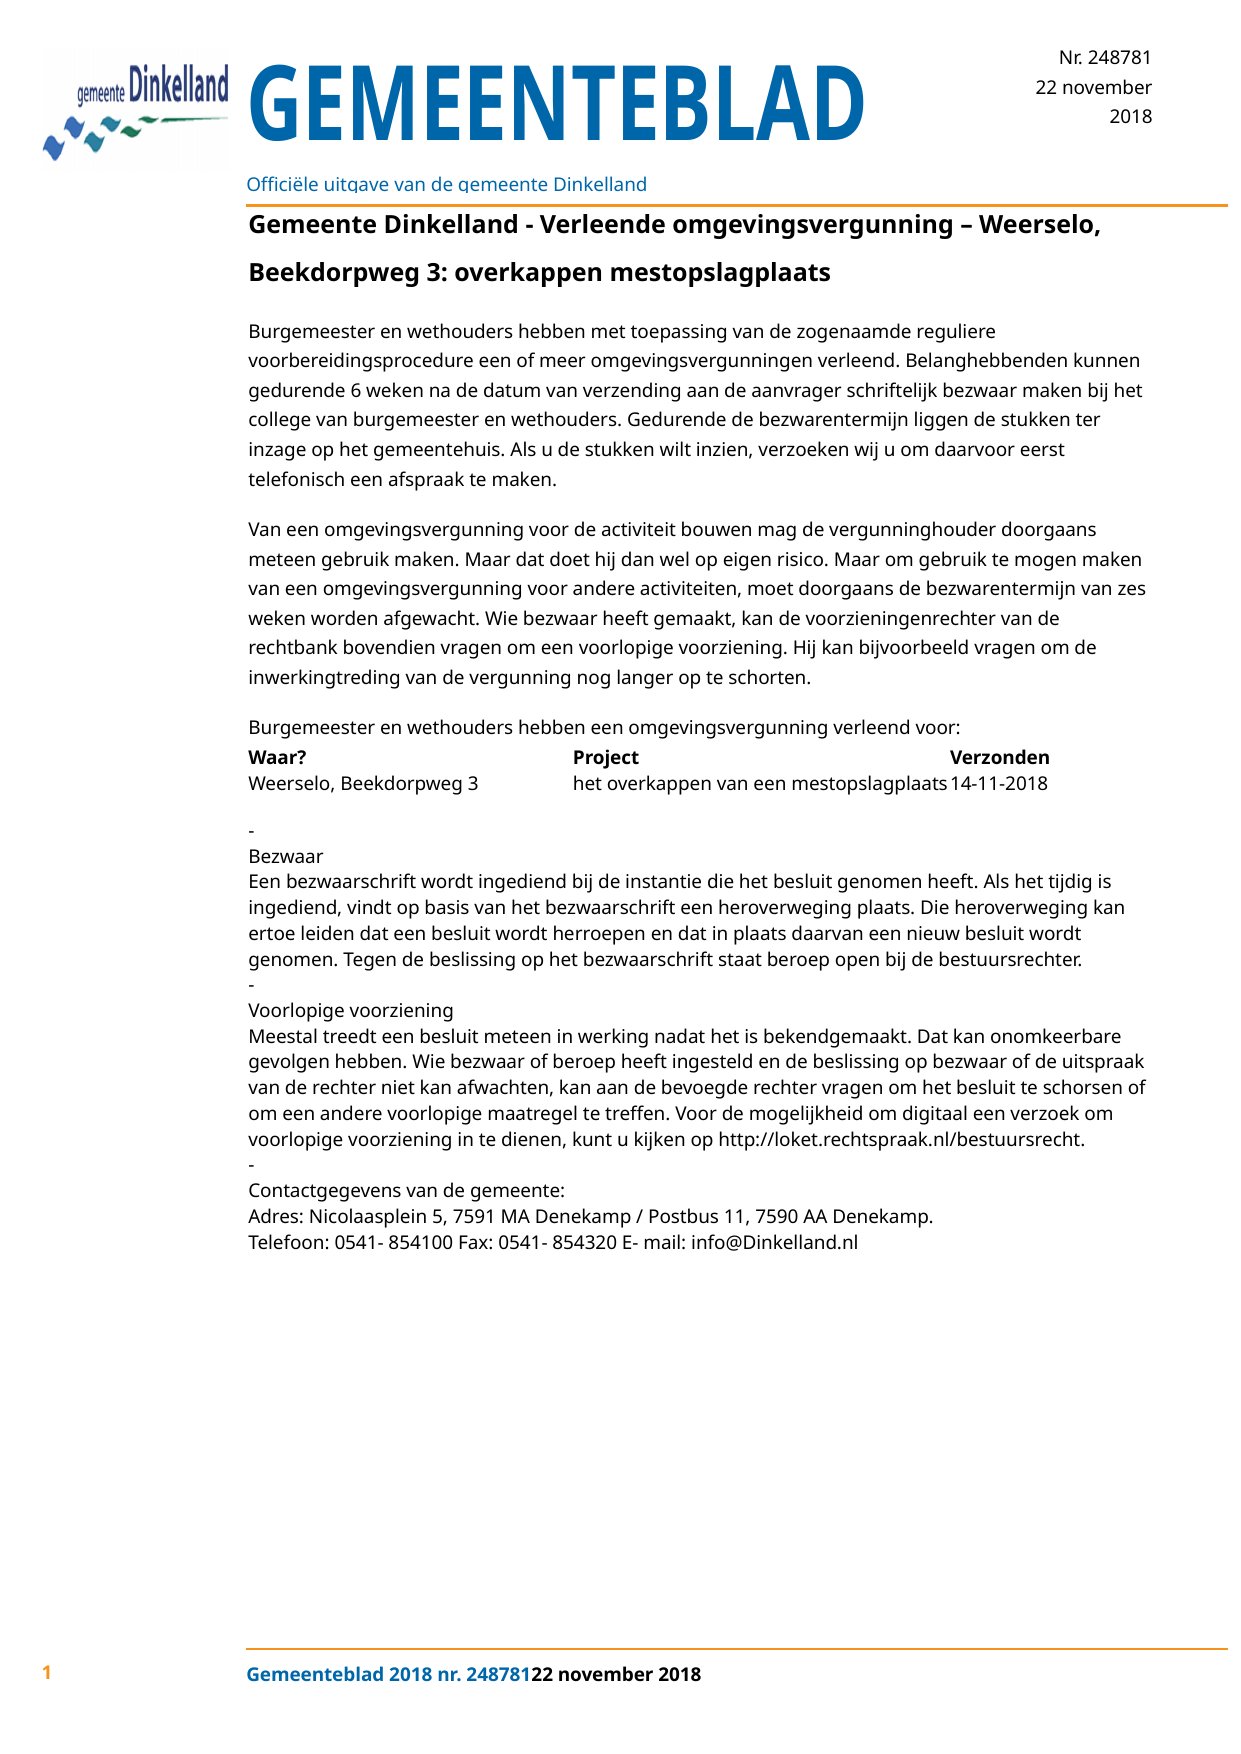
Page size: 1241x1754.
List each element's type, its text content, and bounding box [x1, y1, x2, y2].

text Contactgegevens van de gemeente: [248, 1177, 1152, 1203]
table_header Project [573, 744, 950, 770]
text - [248, 1152, 1152, 1177]
text Van een omgevingsvergunning voor de activiteit bouwen mag de vergunninghouder doorgaans meteen gebruik maken. Maar dat doet hij dan wel op eigen risico. Maar om gebruik te mogen maken van een omgevingsvergunning voor andere activiteiten, moet doorgaans de bezwarentermijn van zes weken worden afgewacht. Wie bezwaar heeft gemaakt, kan de voorzieningenrechter van de rechtbank bovendien vragen om een voorlopige voorziening. Hij kan bijvoorbeeld vragen om de inwerkingtreding van de vergunning nog langer op te schorten. [248, 516, 1152, 690]
text Burgemeester en wethouders hebben een omgevingsvergunning verleend voor: [248, 714, 1152, 740]
text Meestal treedt een besluit meteen in werking nadat het is bekendgemaakt. Dat kan onomkeerbare gevolgen hebben. Wie bezwaar of beroep heeft ingesteld en de beslissing op bezwaar of de uitspraak van de rechter niet kan afwachten, kan aan de bevoegde rechter vragen om het besluit te schorsen of om een andere voorlopige maatregel te treffen. Voor de mogelijkheid om digitaal een verzoek om voorlopige voorziening in te dienen, kunt u kijken op http://loket.rechtspraak.nl/bestuursrecht. [248, 1023, 1152, 1152]
table_header Waar? [248, 744, 573, 770]
text Adres: Nicolaasplein 5, 7591 MA Denekamp / Postbus 11, 7590 AA Denekamp. [248, 1203, 1152, 1229]
text Gemeente Dinkelland - Verleende omgevingsvergunning – Weerselo, Beekdorpweg 3: overkappen mestopslagplaats [248, 207, 1152, 288]
text - [248, 817, 1152, 843]
text Burgemeester en wethouders hebben met toepassing van de zogenaamde reguliere voorbereidingsprocedure een of meer omgevingsvergunningen verleend. Belanghebbenden kunnen gedurende 6 weken na de datum van verzending aan de aanvrager schriftelijk bezwaar maken bij het college van burgemeester en wethouders. Gedurende de bezwarentermijn liggen de stukken ter inzage op het gemeentehuis. Als u de stukken wilt inzien, verzoeken wij u om daarvoor eerst telefonisch een afspraak te maken. [248, 318, 1152, 492]
text - [248, 972, 1152, 997]
picture [41, 47, 231, 172]
table_header Verzonden [950, 744, 1152, 770]
text Voorlopige voorziening [248, 997, 1152, 1023]
text Bezwaar [248, 843, 1152, 869]
text Een bezwaarschrift wordt ingediend bij de instantie die het besluit genomen heeft. Als het tijdig is ingediend, vindt op basis van het bezwaarschrift een heroverweging plaats. Die heroverweging kan ertoe leiden dat een besluit wordt herroepen en dat in plaats daarvan een nieuw besluit wordt genomen. Tegen de beslissing op het bezwaarschrift staat beroep open bij de bestuursrechter. [248, 869, 1152, 972]
table_cell Weerselo, Beekdorpweg 3 [248, 770, 573, 796]
table_cell 14-11-2018 [950, 770, 1152, 796]
text Telefoon: 0541- 854100 Fax: 0541- 854320 E- mail: info@Dinkelland.nl [248, 1229, 1152, 1254]
table_cell het overkappen van een mestopslagplaats [573, 770, 950, 796]
